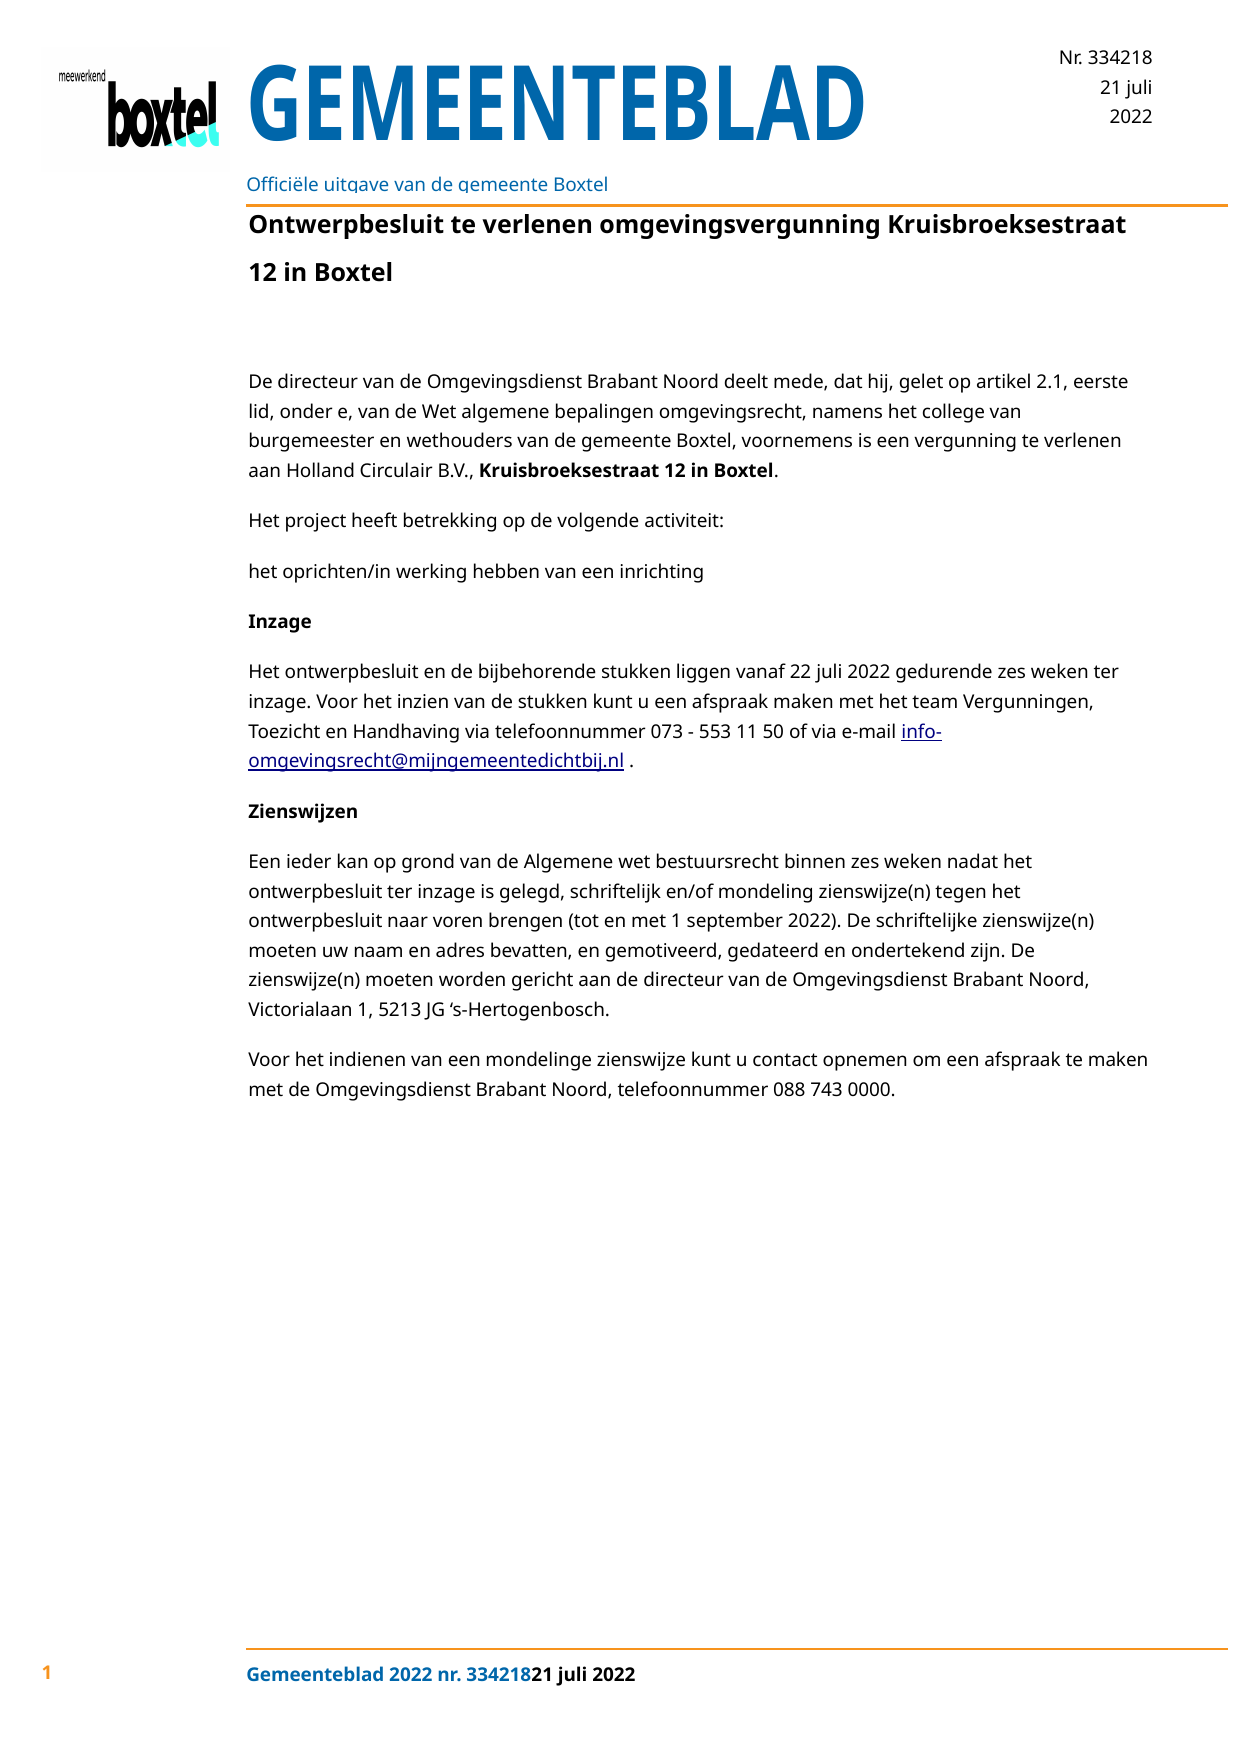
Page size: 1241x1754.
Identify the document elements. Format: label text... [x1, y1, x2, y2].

text Inzage [248, 608, 1152, 634]
picture [41, 47, 231, 172]
text het oprichten/in werking hebben van een inrichting [248, 558, 1152, 584]
text Ontwerpbesluit te verlenen omgevingsvergunning Kruisbroeksestraat 12 in Boxtel [248, 207, 1152, 288]
text De directeur van de Omgevingsdienst Brabant Noord deelt mede, dat hij, gelet op artikel 2.1, eerste lid, onder e, van de Wet algemene bepalingen omgevingsrecht, namens het college van burgemeester en wethouders van de gemeente Boxtel, voornemens is een vergunning te verlenen aan Holland Circulair B.V., Kruisbroeksestraat 12 in Boxtel. [248, 368, 1152, 483]
text Een ieder kan op grond van de Algemene wet bestuursrecht binnen zes weken nadat het ontwerpbesluit ter inzage is gelegd, schriftelijk en/of mondeling zienswijze(n) tegen het ontwerpbesluit naar voren brengen (tot en met 1 september 2022). De schriftelijke zienswijze(n) moeten uw naam en adres bevatten, en gemotiveerd, gedateerd en ondertekend zijn. De zienswijze(n) moeten worden gericht aan de directeur van de Omgevingsdienst Brabant Noord, Victorialaan 1, 5213 JG ‘s-Hertogenbosch. [248, 848, 1152, 1022]
text Het ontwerpbesluit en de bijbehorende stukken liggen vanaf 22 juli 2022 gedurende zes weken ter inzage. Voor het inzien van de stukken kunt u een afspraak maken met het team Vergunningen, Toezicht en Handhaving via telefoonnummer 073 - 553 11 50 of via e-mail info-omgevingsrecht@mijngemeentedichtbij.nl . [248, 659, 1152, 773]
text Het project heeft betrekking op de volgende activiteit: [248, 507, 1152, 533]
text Zienswijzen [248, 798, 1152, 824]
text Voor het indienen van een mondelinge zienswijze kunt u contact opnemen om een afspraak te maken met de Omgevingsdienst Brabant Noord, telefoonnummer 088 743 0000. [248, 1047, 1152, 1102]
